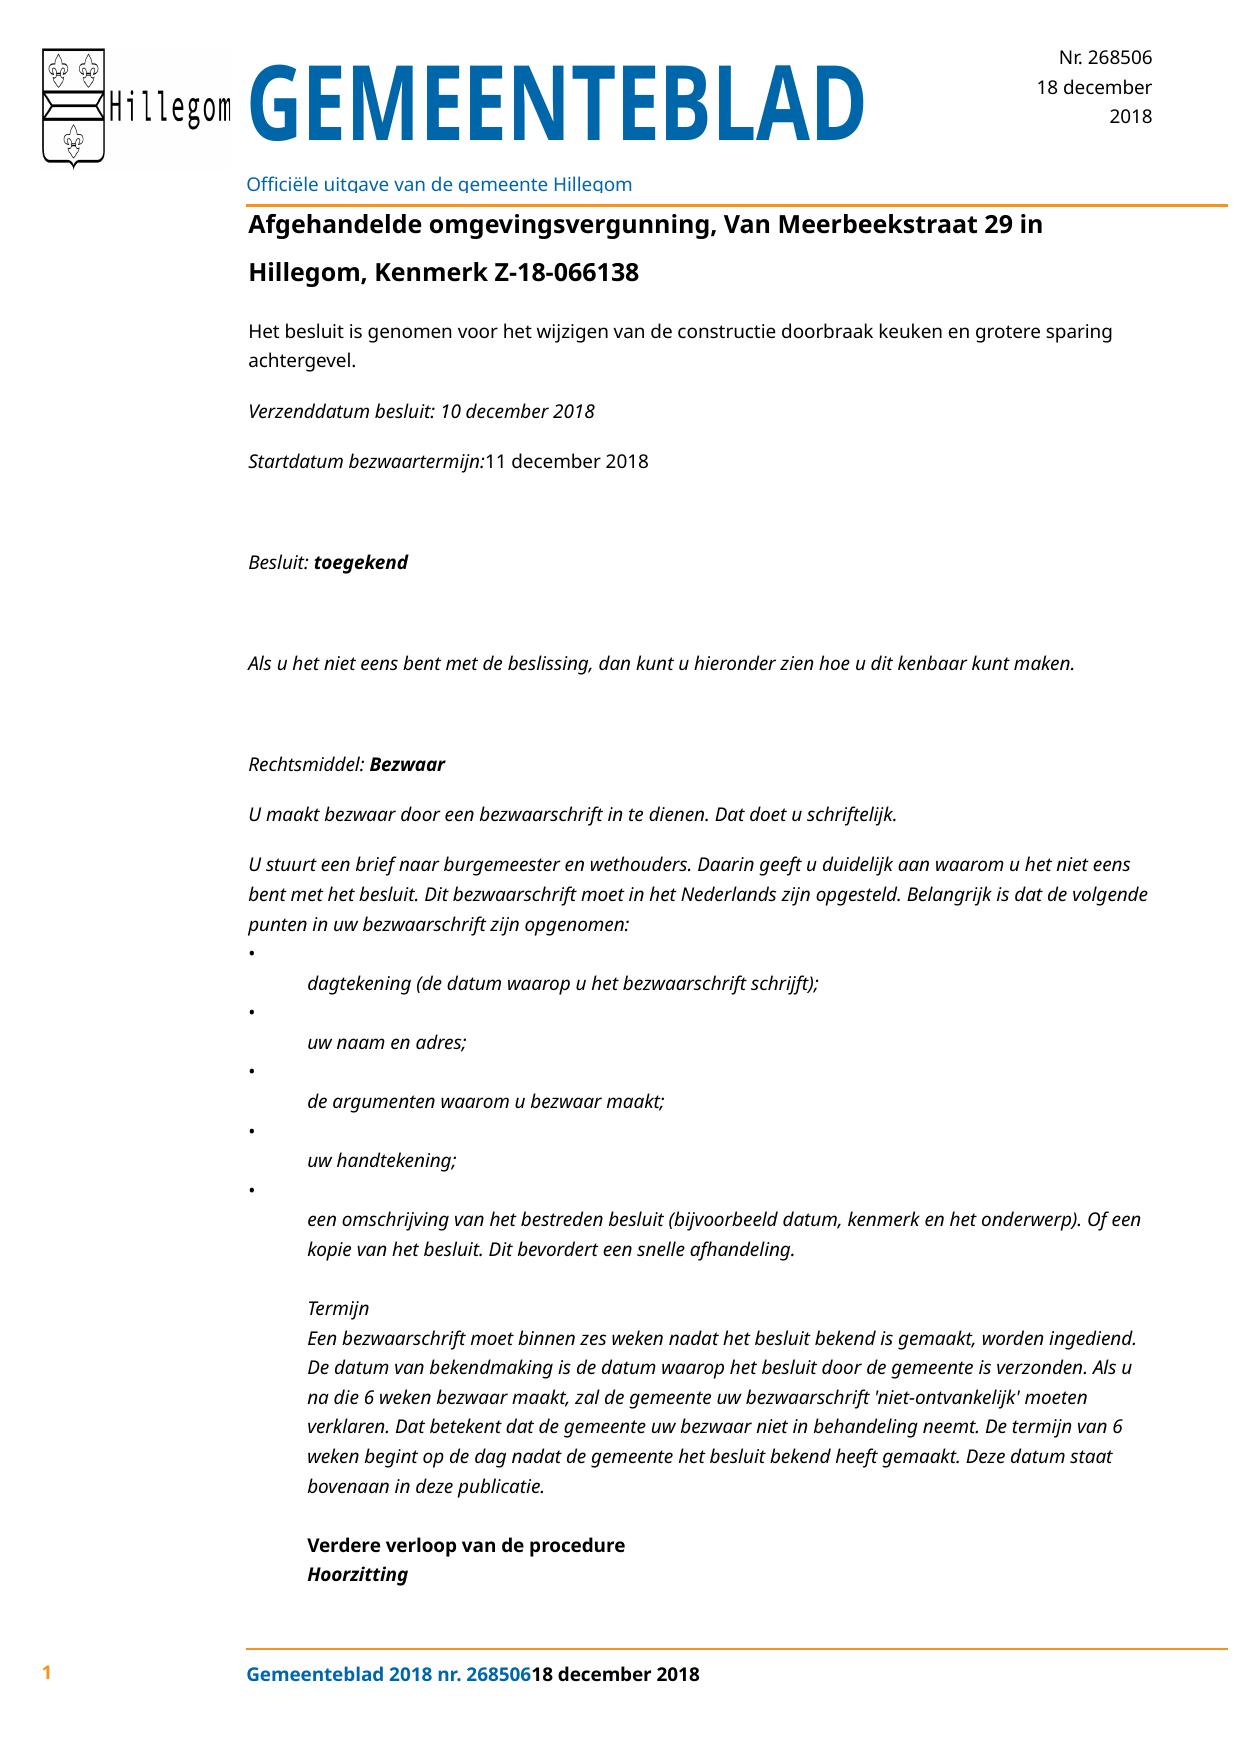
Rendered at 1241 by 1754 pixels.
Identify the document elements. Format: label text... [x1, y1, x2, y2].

list een omschrijving van het bestreden besluit (bijvoorbeeld datum, kenmerk en het onderwerp). Of een kopie van het besluit. Dit bevordert een snelle afhandeling. [248, 1207, 1152, 1262]
list Termijn [248, 1295, 1152, 1321]
list uw handtekening; [248, 1147, 1152, 1173]
text Als u het niet eens bent met de beslissing, dan kunt u hieronder zien hoe u dit kenbaar kunt maken. [248, 650, 1152, 676]
text Rechtsmiddel: Bezwaar [248, 751, 1152, 777]
list Een bezwaarschrift moet binnen zes weken nadat het besluit bekend is gemaakt, worden ingediend. De datum van bekendmaking is de datum waarop het besluit door de gemeente is verzonden. Als u na die 6 weken bezwaar maakt, zal de gemeente uw bezwaarschrift 'niet-ontvankelijk' moeten verklaren. Dat betekent dat de gemeente uw bezwaar niet in behandeling neemt. De termijn van 6 weken begint op de dag nadat de gemeente het besluit bekend heeft gemaakt. Deze datum staat bovenaan in deze publicatie. [248, 1325, 1152, 1499]
text Besluit: toegekend [248, 549, 1152, 575]
text Verzenddatum besluit: 10 december 2018 [248, 398, 1152, 424]
text Afgehandelde omgevingsvergunning, Van Meerbeekstraat 29 in Hillegom, Kenmerk Z-18-066138 [248, 207, 1152, 288]
list Verdere verloop van de procedure [248, 1532, 1152, 1558]
text U stuurt een brief naar burgemeester en wethouders. Daarin geeft u duidelijk aan waarom u het niet eens bent met het besluit. Dit bezwaarschrift moet in het Nederlands zijn opgesteld. Belangrijk is dat de volgende punten in uw bezwaarschrift zijn opgenomen: [248, 852, 1152, 937]
picture [41, 47, 231, 172]
list Hoorzitting [248, 1562, 1152, 1587]
list de argumenten waarom u bezwaar maakt; [248, 1088, 1152, 1114]
text Het besluit is genomen voor het wijzigen van de constructie doorbraak keuken en grotere sparing achtergevel. [248, 318, 1152, 373]
text Startdatum bezwaartermijn:11 december 2018 [248, 448, 1152, 474]
text U maakt bezwaar door een bezwaarschrift in te dienen. Dat doet u schriftelijk. [248, 801, 1152, 827]
list dagtekening (de datum waarop u het bezwaarschrift schrijft); [248, 970, 1152, 996]
list uw naam en adres; [248, 1029, 1152, 1055]
